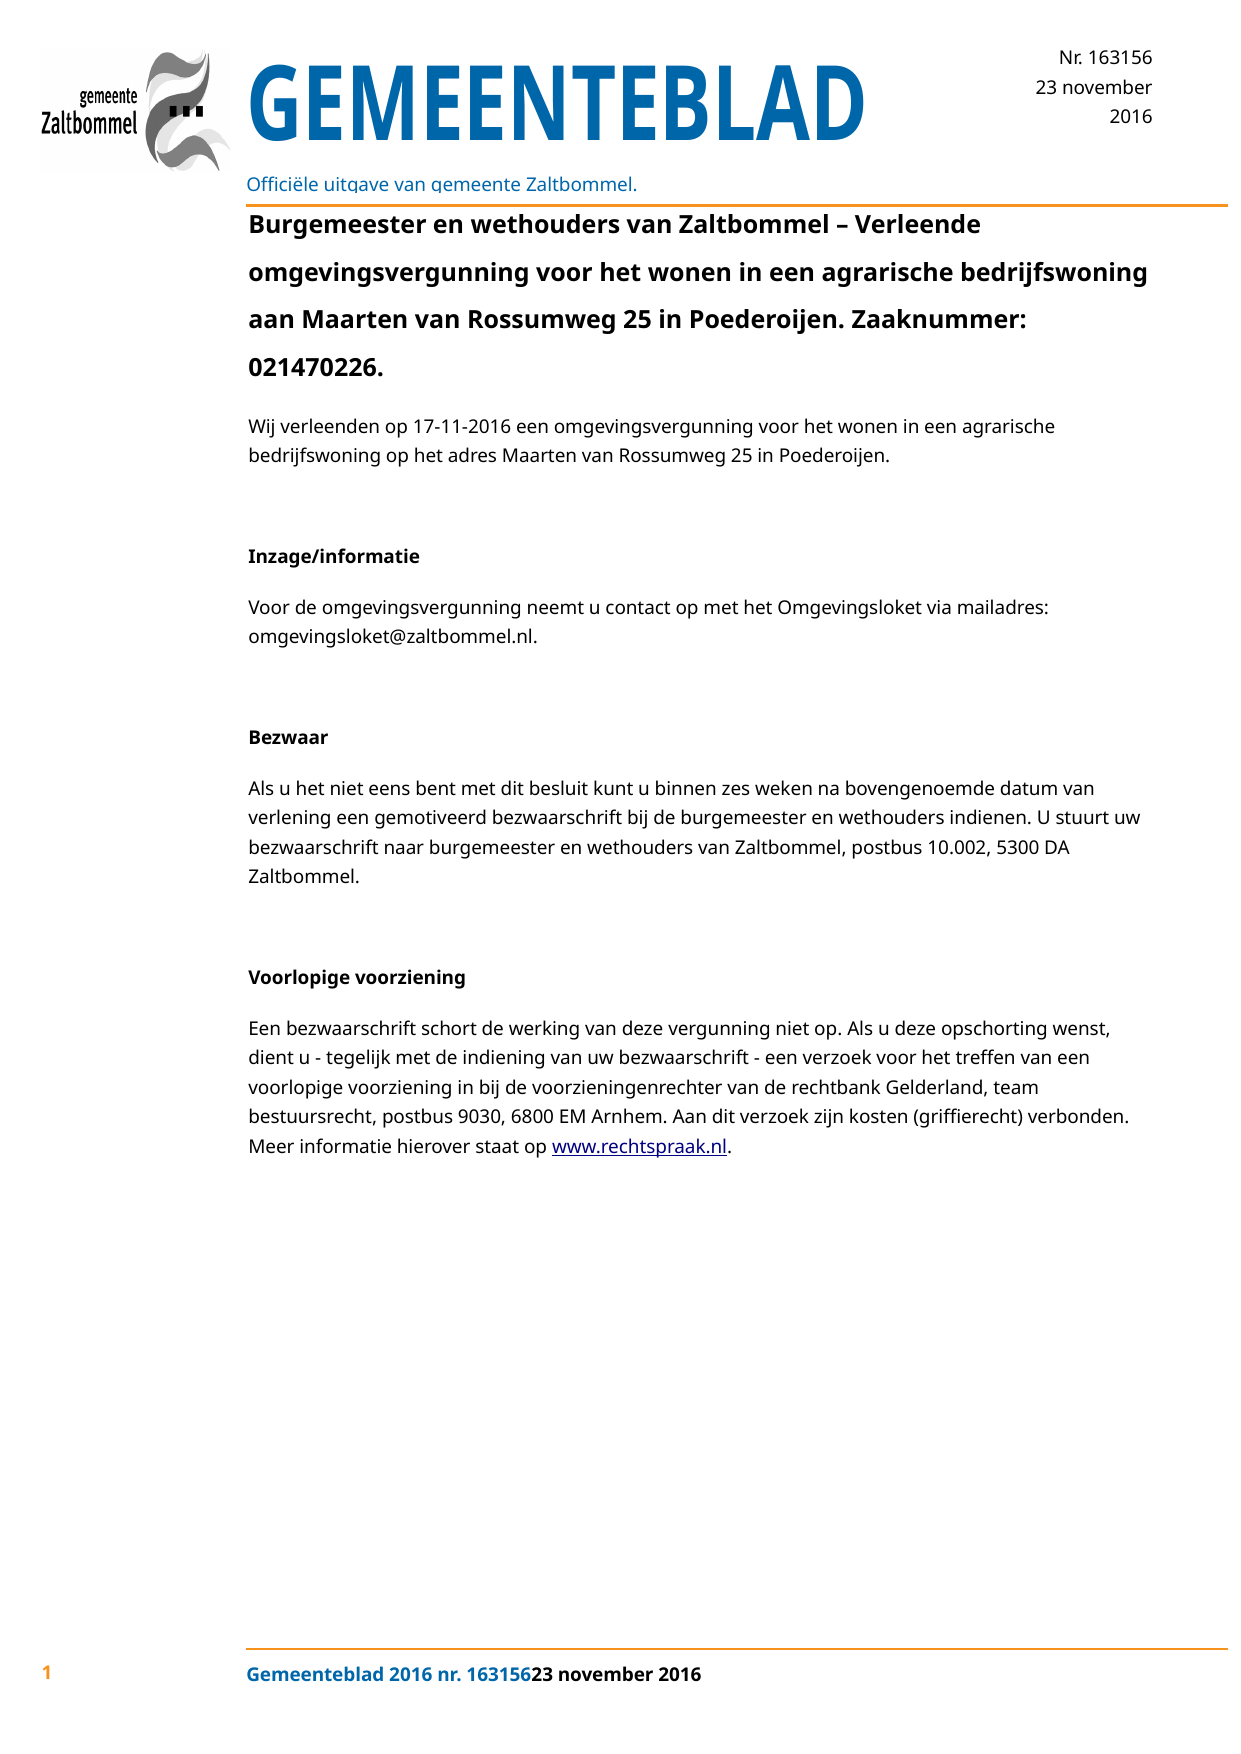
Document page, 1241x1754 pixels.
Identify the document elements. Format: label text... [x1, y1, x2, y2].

text Bezwaar [248, 724, 1152, 750]
picture [41, 47, 231, 172]
text Wij verleenden op 17-11-2016 een omgevingsvergunning voor het wonen in een agrarische bedrijfswoning op het adres Maarten van Rossumweg 25 in Poederoijen. [248, 413, 1152, 468]
text Als u het niet eens bent met dit besluit kunt u binnen zes weken na bovengenoemde datum van verlening een gemotiveerd bezwaarschrift bij de burgemeester en wethouders indienen. U stuurt uw bezwaarschrift naar burgemeester en wethouders van Zaltbommel, postbus 10.002, 5300 DA Zaltbommel. [248, 775, 1152, 889]
text Inzage/informatie [248, 543, 1152, 569]
text Een bezwaarschrift schort de werking van deze vergunning niet op. Als u deze opschorting wenst, dient u - tegelijk met de indiening van uw bezwaarschrift - een verzoek voor het treffen van een voorlopige voorziening in bij de voorzieningenrechter van de rechtbank Gelderland, team bestuursrecht, postbus 9030, 6800 EM Arnhem. Aan dit verzoek zijn kosten (griffierecht) verbonden. Meer informatie hierover staat op www.rechtspraak.nl. [248, 1015, 1152, 1159]
text Voor de omgevingsvergunning neemt u contact op met het Omgevingsloket via mailadres: omgevingsloket@zaltbommel.nl. [248, 594, 1152, 649]
text Voorlopige voorziening [248, 964, 1152, 990]
text Burgemeester en wethouders van Zaltbommel – Verleende omgevingsvergunning voor het wonen in een agrarische bedrijfswoning aan Maarten van Rossumweg 25 in Poederoijen. Zaaknummer: 021470226. [248, 207, 1152, 384]
